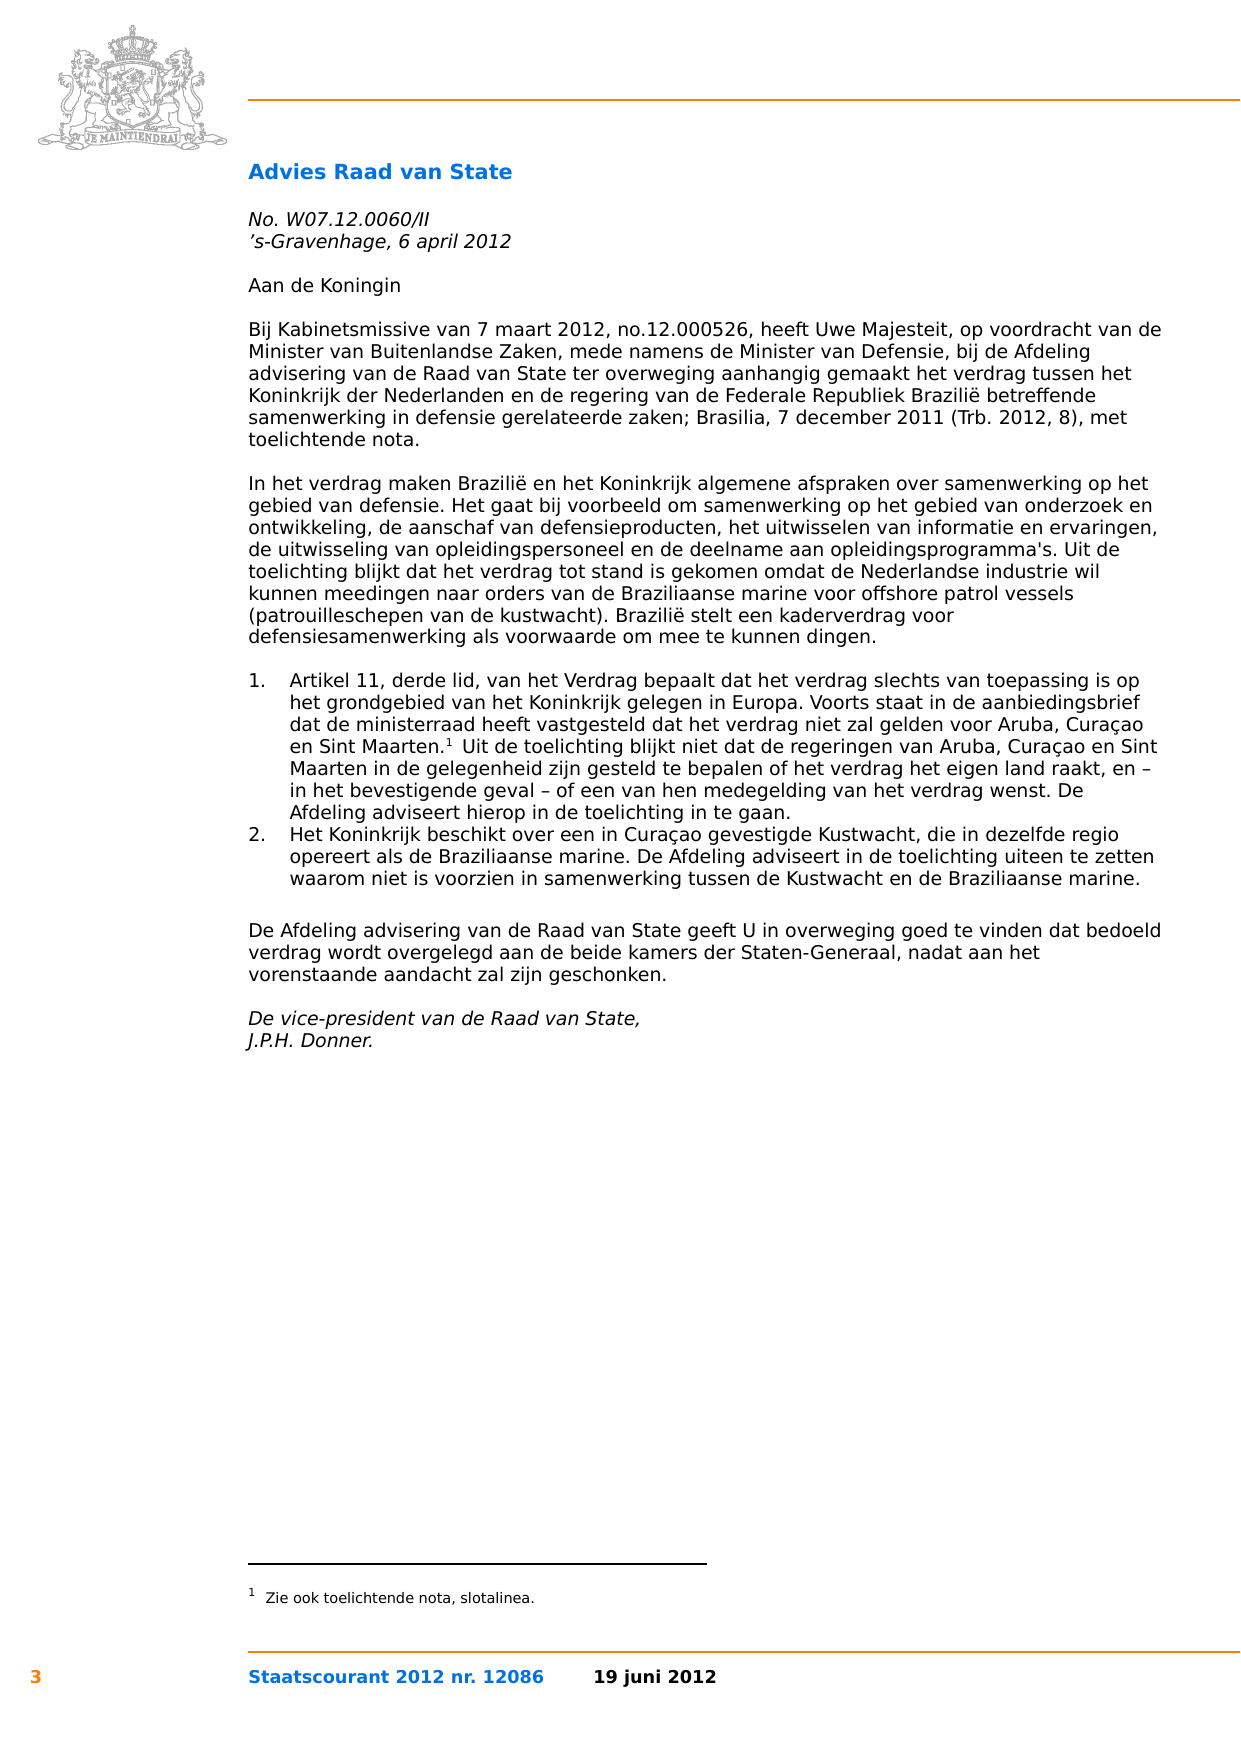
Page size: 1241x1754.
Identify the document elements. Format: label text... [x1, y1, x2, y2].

subtitle Advies Raad van State [248, 160, 1163, 184]
text De vice-president van de Raad van State, J.P.H. Donner. [248, 1008, 1163, 1052]
text Zie ook toelichtende nota, slotalinea. [248, 1586, 1163, 1608]
text ’s-Gravenhage, 6 april 2012 [248, 231, 1163, 253]
text No. W07.12.0060/II [248, 209, 1163, 231]
text 1. Artikel 11, derde lid, van het Verdrag bepaalt dat het verdrag slechts van toepassing is op het grondgebied van het Koninkrijk gelegen in Europa. Voorts staat in de aanbiedingsbrief dat de ministerraad heeft vastgesteld dat het verdrag niet zal gelden voor Aruba, Curaçao en Sint Maarten. Uit de toelichting blijkt niet dat de regeringen van Aruba, Curaçao en Sint Maarten in de gelegenheid zijn gesteld te bepalen of het verdrag het eigen land raakt, en – in het bevestigende geval – of een van hen medegelding van het verdrag wenst. De Afdeling adviseert hierop in de toelichting in te gaan. [248, 670, 1163, 824]
text Bij Kabinetsmissive van 7 maart 2012, no.12.000526, heeft Uwe Majesteit, op voordracht van de Minister van Buitenlandse Zaken, mede namens de Minister van Defensie, bij de Afdeling advisering van de Raad van State ter overweging aanhangig gemaakt het verdrag tussen het Koninkrijk der Nederlanden en de regering van de Federale Republiek Brazilië betreffende samenwerking in defensie gerelateerde zaken; Brasilia, 7 december 2011 (Trb. 2012, 8), met toelichtende nota. [248, 319, 1163, 451]
text 2. Het Koninkrijk beschikt over een in Curaçao gevestigde Kustwacht, die in dezelfde regio opereert als de Braziliaanse marine. De Afdeling adviseert in de toelichting uiteen te zetten waarom niet is voorzien in samenwerking tussen de Kustwacht en de Braziliaanse marine. [248, 824, 1163, 890]
picture [38, 25, 227, 150]
text In het verdrag maken Brazilië en het Koninkrijk algemene afspraken over samenwerking op het gebied van defensie. Het gaat bij voorbeeld om samenwerking op het gebied van onderzoek en ontwikkeling, de aanschaf van defensieproducten, het uitwisselen van informatie en ervaringen, de uitwisseling van opleidingspersoneel en de deelname aan opleidingsprogramma's. Uit de toelichting blijkt dat het verdrag tot stand is gekomen omdat de Nederlandse industrie wil kunnen meedingen naar orders van de Braziliaanse marine voor offshore patrol vessels (patrouilleschepen van de kustwacht). Brazilië stelt een kaderverdrag voor defensiesamenwerking als voorwaarde om mee te kunnen dingen. [248, 473, 1163, 648]
text De Afdeling advisering van de Raad van State geeft U in overweging goed te vinden dat bedoeld verdrag wordt overgelegd aan de beide kamers der Staten-Generaal, nadat aan het vorenstaande aandacht zal zijn geschonken. [248, 920, 1163, 986]
text Aan de Koningin [248, 275, 1163, 297]
